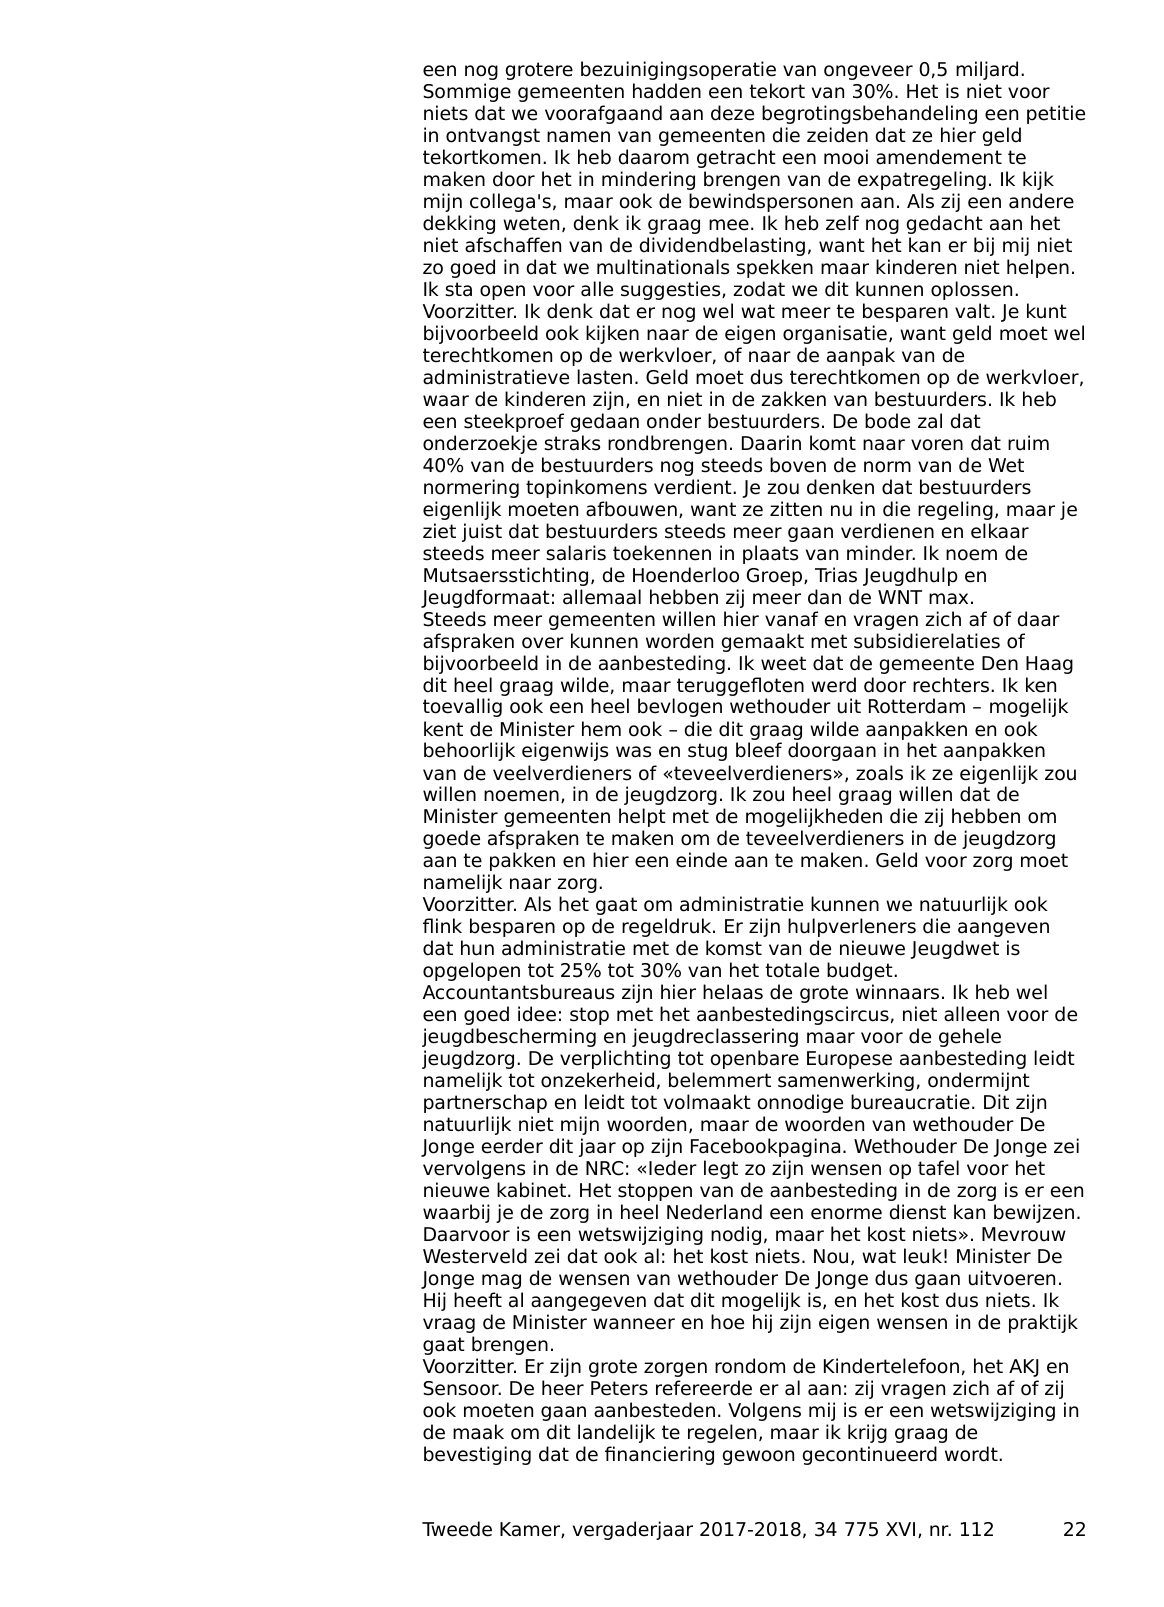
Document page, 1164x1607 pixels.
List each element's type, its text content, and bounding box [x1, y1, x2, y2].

text Voorzitter. Als het gaat om administratie kunnen we natuurlijk ook flink besparen op de regeldruk. Er zijn hulpverleners die aangeven dat hun administratie met de komst van de nieuwe Jeugdwet is opgelopen tot 25% tot 30% van het totale budget. Accountantsbureaus zijn hier helaas de grote winnaars. Ik heb wel een goed idee: stop met het aanbestedingscircus, niet alleen voor de jeugdbescherming en jeugdreclassering maar voor de gehele jeugdzorg. De verplichting tot openbare Europese aanbesteding leidt namelijk tot onzekerheid, belemmert samenwerking, ondermijnt partnerschap en leidt tot volmaakt onnodige bureaucratie. Dit zijn natuurlijk niet mijn woorden, maar de woorden van wethouder De Jonge eerder dit jaar op zijn Facebookpagina. Wethouder De Jonge zei vervolgens in de NRC: «Ieder legt zo zijn wensen op tafel voor het nieuwe kabinet. Het stoppen van de aanbesteding in de zorg is er een waarbij je de zorg in heel Nederland een enorme dienst kan bewijzen. Daarvoor is een wetswijziging nodig, maar het kost niets». Mevrouw Westerveld zei dat ook al: het kost niets. Nou, wat leuk! Minister De Jonge mag de wensen van wethouder De Jonge dus gaan uitvoeren. Hij heeft al aangegeven dat dit mogelijk is, en het kost dus niets. Ik vraag de Minister wanneer en hoe hij zijn eigen wensen in de praktijk gaat brengen. [422, 894, 1087, 1356]
text een nog grotere bezuinigingsoperatie van ongeveer 0,5 miljard. Sommige gemeenten hadden een tekort van 30%. Het is niet voor niets dat we voorafgaand aan deze begrotingsbehandeling een petitie in ontvangst namen van gemeenten die zeiden dat ze hier geld tekortkomen. Ik heb daarom getracht een mooi amendement te maken door het in mindering brengen van de expatregeling. Ik kijk mijn collega's, maar ook de bewindspersonen aan. Als zij een andere dekking weten, denk ik graag mee. Ik heb zelf nog gedacht aan het niet afschaffen van de dividendbelasting, want het kan er bij mij niet zo goed in dat we multinationals spekken maar kinderen niet helpen. Ik sta open voor alle suggesties, zodat we dit kunnen oplossen. [422, 59, 1087, 301]
text Steeds meer gemeenten willen hier vanaf en vragen zich af of daar afspraken over kunnen worden gemaakt met subsidierelaties of bijvoorbeeld in de aanbesteding. Ik weet dat de gemeente Den Haag dit heel graag wilde, maar teruggefloten werd door rechters. Ik ken toevallig ook een heel bevlogen wethouder uit Rotterdam – mogelijk kent de Minister hem ook – die dit graag wilde aanpakken en ook behoorlijk eigenwijs was en stug bleef doorgaan in het aanpakken van de veelverdieners of «teveelverdieners», zoals ik ze eigenlijk zou willen noemen, in de jeugdzorg. Ik zou heel graag willen dat de Minister gemeenten helpt met de mogelijkheden die zij hebben om goede afspraken te maken om de teveelverdieners in de jeugdzorg aan te pakken en hier een einde aan te maken. Geld voor zorg moet namelijk naar zorg. [422, 608, 1087, 894]
text Voorzitter. Er zijn grote zorgen rondom de Kindertelefoon, het AKJ en Sensoor. De heer Peters refereerde er al aan: zij vragen zich af of zij ook moeten gaan aanbesteden. Volgens mij is er een wetswijziging in de maak om dit landelijk te regelen, maar ik krijg graag de bevestiging dat de financiering gewoon gecontinueerd wordt. [422, 1356, 1087, 1466]
text Voorzitter. Ik denk dat er nog wel wat meer te besparen valt. Je kunt bijvoorbeeld ook kijken naar de eigen organisatie, want geld moet wel terechtkomen op de werkvloer, of naar de aanpak van de administratieve lasten. Geld moet dus terechtkomen op de werkvloer, waar de kinderen zijn, en niet in de zakken van bestuurders. Ik heb een steekproef gedaan onder bestuurders. De bode zal dat onderzoekje straks rondbrengen. Daarin komt naar voren dat ruim 40% van de bestuurders nog steeds boven de norm van de Wet normering topinkomens verdient. Je zou denken dat bestuurders eigenlijk moeten afbouwen, want ze zitten nu in die regeling, maar je ziet juist dat bestuurders steeds meer gaan verdienen en elkaar steeds meer salaris toekennen in plaats van minder. Ik noem de Mutsaersstichting, de Hoenderloo Groep, Trias Jeugdhulp en Jeugdformaat: allemaal hebben zij meer dan de WNT max. [422, 301, 1087, 608]
